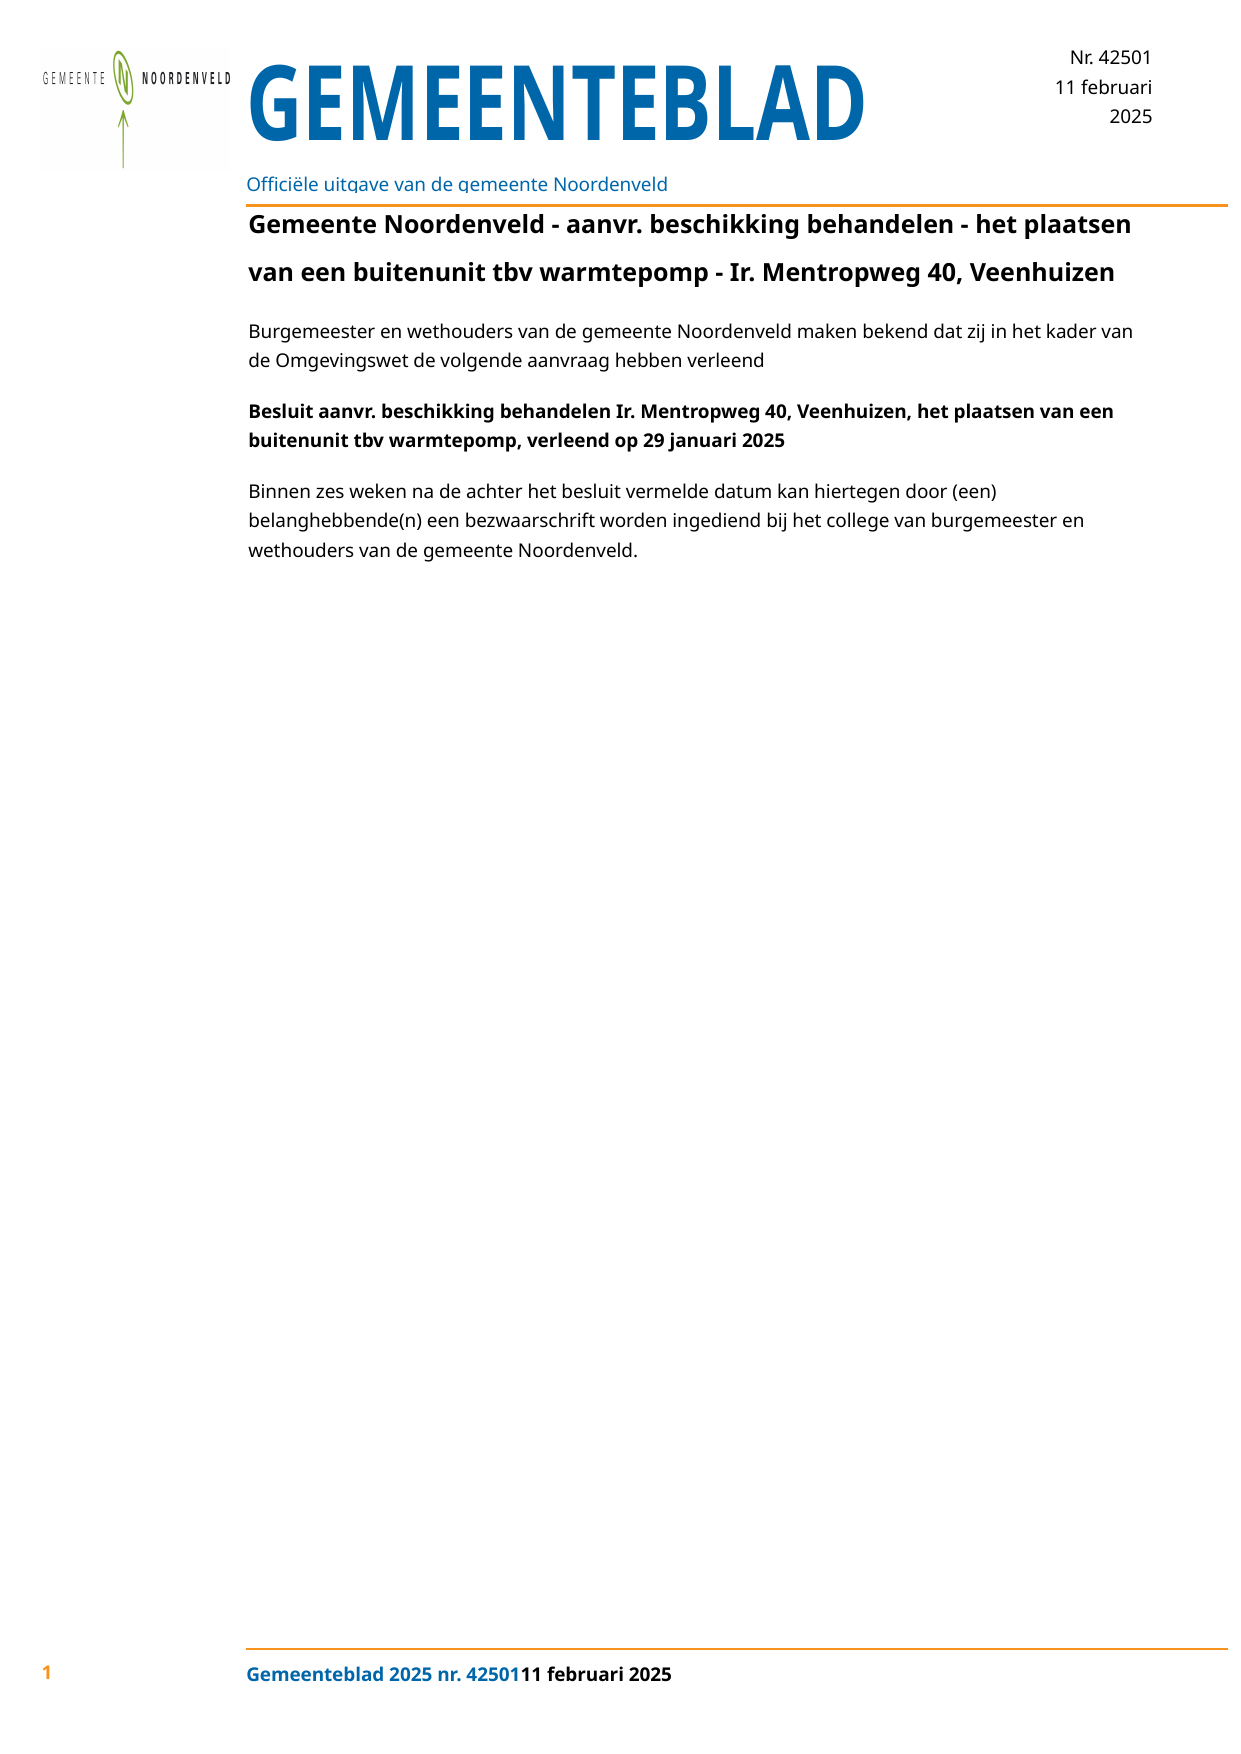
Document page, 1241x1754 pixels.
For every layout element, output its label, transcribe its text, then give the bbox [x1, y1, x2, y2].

text Gemeente Noordenveld - aanvr. beschikking behandelen - het plaatsen van een buitenunit tbv warmtepomp - Ir. Mentropweg 40, Veenhuizen [248, 207, 1152, 288]
text Burgemeester en wethouders van de gemeente Noordenveld maken bekend dat zij in het kader van de Omgevingswet de volgende aanvraag hebben verleend [248, 318, 1152, 373]
text Besluit aanvr. beschikking behandelen Ir. Mentropweg 40, Veenhuizen, het plaatsen van een buitenunit tbv warmtepomp, verleend op 29 januari 2025 [248, 398, 1152, 453]
picture [41, 47, 231, 172]
text Binnen zes weken na de achter het besluit vermelde datum kan hiertegen door (een) belanghebbende(n) een bezwaarschrift worden ingediend bij het college van burgemeester en wethouders van de gemeente Noordenveld. [248, 478, 1152, 563]
